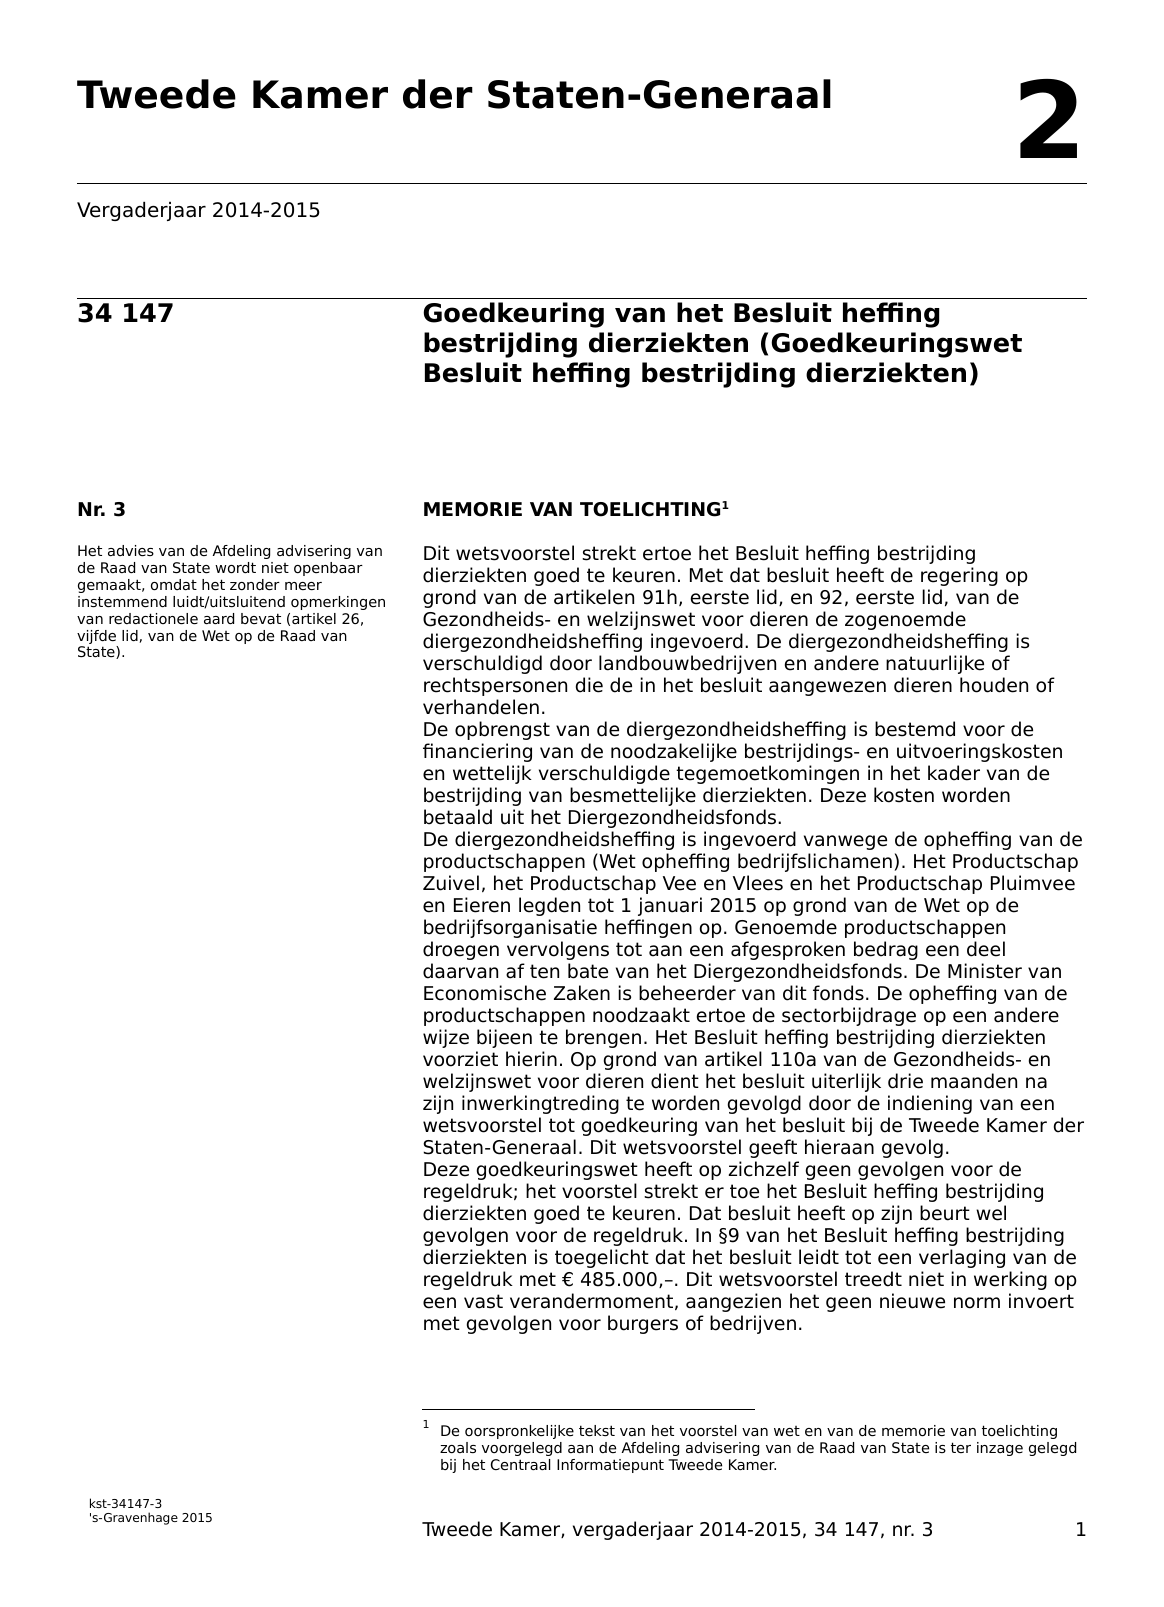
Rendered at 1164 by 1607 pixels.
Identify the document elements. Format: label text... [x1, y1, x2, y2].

text Deze goedkeuringswet heeft op zichzelf geen gevolgen voor de regeldruk; het voorstel strekt er toe het Besluit heffing bestrijding dierziekten goed te keuren. Dat besluit heeft op zijn beurt wel gevolgen voor de regeldruk. In §9 van het Besluit heffing bestrijding dierziekten is toegelicht dat het besluit leidt tot een verlaging van de regeldruk met € 485.000,–. Dit wetsvoorstel treedt niet in werking op een vast verandermoment, aangezien het geen nieuwe norm invoert met gevolgen voor burgers of bedrijven. [422, 1159, 1087, 1334]
text De opbrengst van de diergezondheidsheffing is bestemd voor de financiering van de noodzakelijke bestrijdings- en uitvoeringskosten en wettelijk verschuldigde tegemoetkomingen in het kader van de bestrijding van besmettelijke dierziekten. Deze kosten worden betaald uit het Diergezondheidsfonds. [422, 719, 1087, 829]
text Het advies van de Afdeling advisering van de Raad van State wordt niet openbaar gemaakt, omdat het zonder meer instemmend luidt/uitsluitend opmerkingen van redactionele aard bevat (artikel 26, vijfde lid, van de Wet op de Raad van State). [77, 543, 399, 661]
subtitle Nr. 3 MEMORIE VAN TOELICHTING [77, 499, 1087, 521]
table_cell Vergaderjaar 2014-2015 [77, 184, 1087, 298]
text Dit wetsvoorstel strekt ertoe het Besluit heffing bestrijding dierziekten goed te keuren. Met dat besluit heeft de regering op grond van de artikelen 91h, eerste lid, en 92, eerste lid, van de Gezondheids- en welzijnswet voor dieren de zogenoemde diergezondheidsheffing ingevoerd. De diergezondheidsheffing is verschuldigd door landbouwbedrijven en andere natuurlijke of rechtspersonen die de in het besluit aangewezen dieren houden of verhandelen. [422, 543, 1087, 719]
text De diergezondheidsheffing is ingevoerd vanwege de opheffing van de productschappen (Wet opheffing bedrijfslichamen). Het Productschap Zuivel, het Productschap Vee en Vlees en het Productschap Pluimvee en Eieren legden tot 1 januari 2015 op grond van de Wet op de bedrijfsorganisatie heffingen op. Genoemde productschappen droegen vervolgens tot aan een afgesproken bedrag een deel daarvan af ten bate van het Diergezondheidsfonds. De Minister van Economische Zaken is beheerder van dit fonds. De opheffing van de productschappen noodzaakt ertoe de sectorbijdrage op een andere wijze bijeen te brengen. Het Besluit heffing bestrijding dierziekten voorziet hierin. Op grond van artikel 110a van de Gezondheids- en welzijnswet voor dieren dient het besluit uiterlijk drie maanden na zijn inwerkingtreding te worden gevolgd door de indiening van een wetsvoorstel tot goedkeuring van het besluit bij de Tweede Kamer der Staten-Generaal. Dit wetsvoorstel geeft hieraan gevolg. [422, 829, 1087, 1159]
text De oorspronkelijke tekst van het voorstel van wet en van de memorie van toelichting zoals voorgelegd aan de Afdeling advisering van de Raad van State is ter inzage gelegd bij het Centraal Informatiepunt Tweede Kamer. [422, 1418, 1087, 1474]
text kst-34147-3 [88, 1497, 323, 1511]
table_header 2 [886, 59, 1087, 183]
text 's-Gravenhage 2015 [88, 1511, 323, 1525]
table_header Tweede Kamer der Staten-Generaal [77, 59, 886, 183]
subtitle 34 147 Goedkeuring van het Besluit heffing bestrijding dierziekten (Goedkeuringswet Besluit heffing bestrijding dierziekten) [77, 299, 1087, 388]
